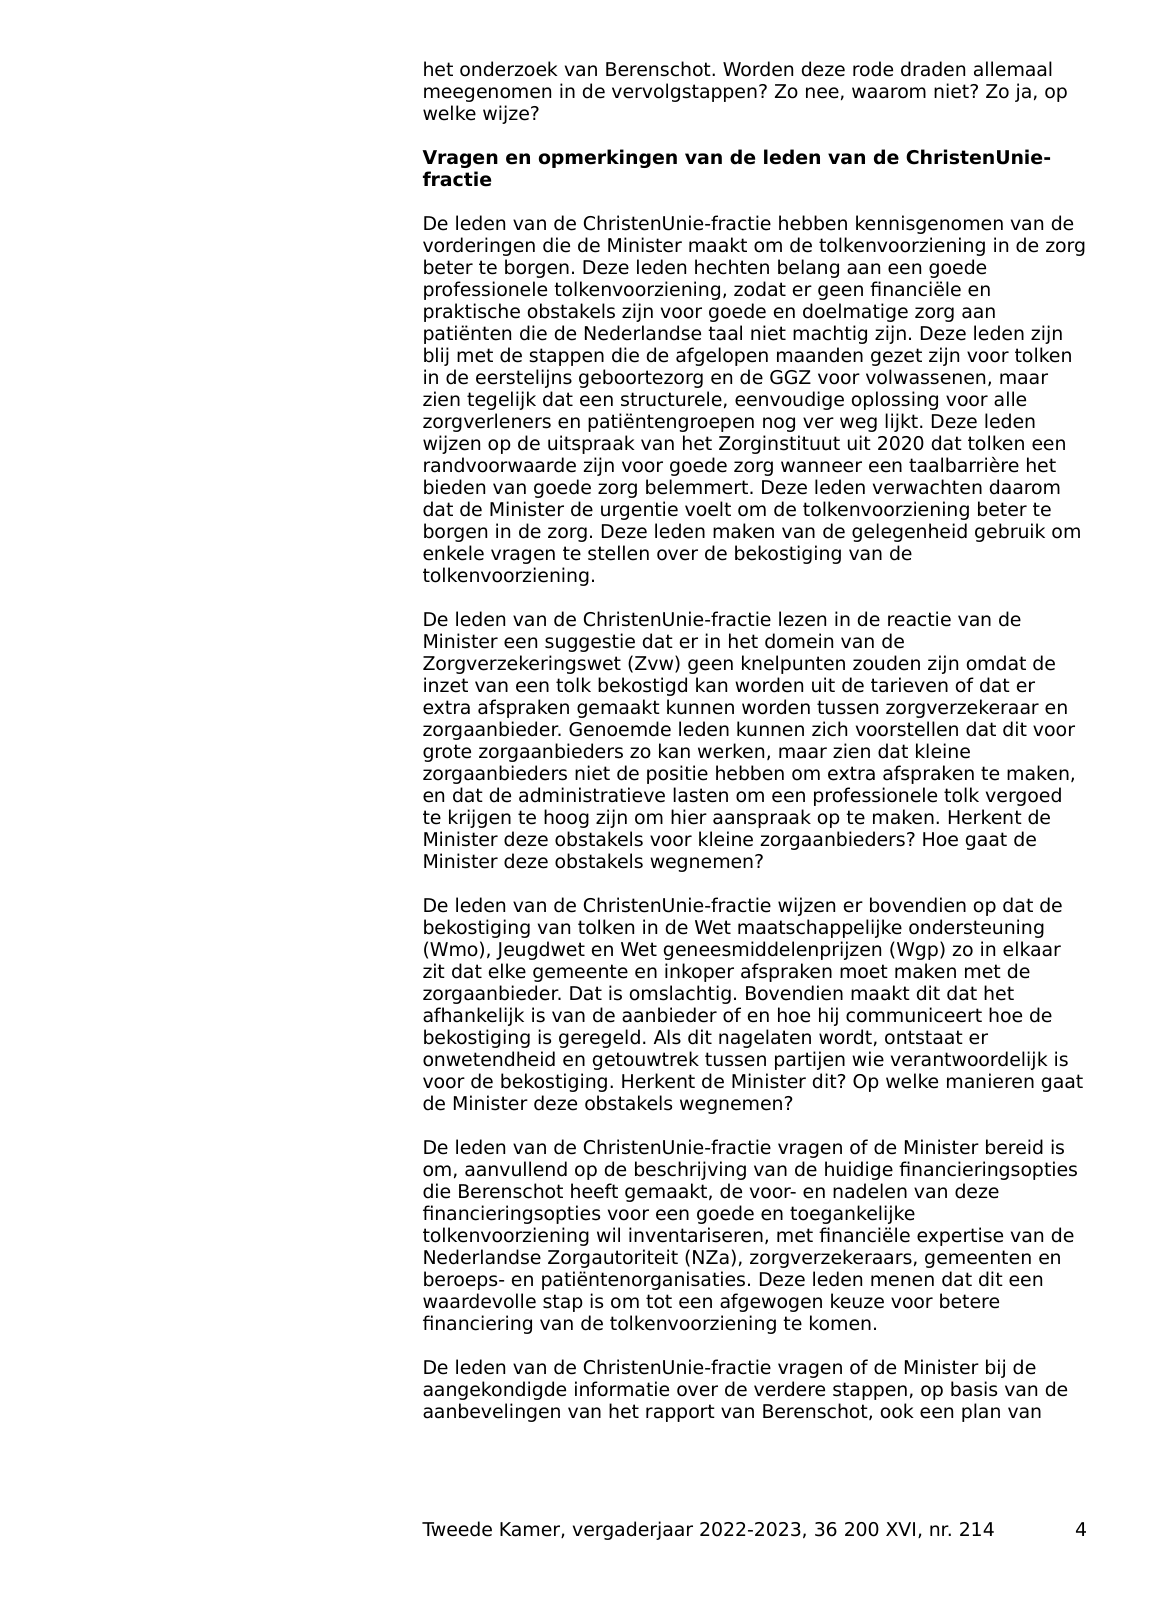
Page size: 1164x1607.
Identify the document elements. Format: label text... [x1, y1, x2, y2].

text De leden van de ChristenUnie-fractie vragen of de Minister bij de aangekondigde informatie over de verdere stappen, op basis van de aanbevelingen van het rapport van Berenschot, ook een plan van [422, 1357, 1087, 1423]
text De leden van de ChristenUnie-fractie hebben kennisgenomen van de vorderingen die de Minister maakt om de tolkenvoorziening in de zorg beter te borgen. Deze leden hechten belang aan een goede professionele tolkenvoorziening, zodat er geen financiële en praktische obstakels zijn voor goede en doelmatige zorg aan patiënten die de Nederlandse taal niet machtig zijn. Deze leden zijn blij met de stappen die de afgelopen maanden gezet zijn voor tolken in de eerstelijns geboortezorg en de GGZ voor volwassenen, maar zien tegelijk dat een structurele, eenvoudige oplossing voor alle zorgverleners en patiëntengroepen nog ver weg lijkt. Deze leden wijzen op de uitspraak van het Zorginstituut uit 2020 dat tolken een randvoorwaarde zijn voor goede zorg wanneer een taalbarrière het bieden van goede zorg belemmert. Deze leden verwachten daarom dat de Minister de urgentie voelt om de tolkenvoorziening beter te borgen in de zorg. Deze leden maken van de gelegenheid gebruik om enkele vragen te stellen over de bekostiging van de tolkenvoorziening. [422, 213, 1087, 587]
text De leden van de ChristenUnie-fractie wijzen er bovendien op dat de bekostiging van tolken in de Wet maatschappelijke ondersteuning (Wmo), Jeugdwet en Wet geneesmiddelenprijzen (Wgp) zo in elkaar zit dat elke gemeente en inkoper afspraken moet maken met de zorgaanbieder. Dat is omslachtig. Bovendien maakt dit dat het afhankelijk is van de aanbieder of en hoe hij communiceert hoe de bekostiging is geregeld. Als dit nagelaten wordt, ontstaat er onwetendheid en getouwtrek tussen partijen wie verantwoordelijk is voor de bekostiging. Herkent de Minister dit? Op welke manieren gaat de Minister deze obstakels wegnemen? [422, 895, 1087, 1115]
subtitle Vragen en opmerkingen van de leden van de ChristenUnie-fractie [422, 147, 1087, 191]
text De leden van de ChristenUnie-fractie vragen of de Minister bereid is om, aanvullend op de beschrijving van de huidige financieringsopties die Berenschot heeft gemaakt, de voor- en nadelen van deze financieringsopties voor een goede en toegankelijke tolkenvoorziening wil inventariseren, met financiële expertise van de Nederlandse Zorgautoriteit (NZa), zorgverzekeraars, gemeenten en beroeps- en patiëntenorganisaties. Deze leden menen dat dit een waardevolle stap is om tot een afgewogen keuze voor betere financiering van de tolkenvoorziening te komen. [422, 1137, 1087, 1335]
text De leden van de ChristenUnie-fractie lezen in de reactie van de Minister een suggestie dat er in het domein van de Zorgverzekeringswet (Zvw) geen knelpunten zouden zijn omdat de inzet van een tolk bekostigd kan worden uit de tarieven of dat er extra afspraken gemaakt kunnen worden tussen zorgverzekeraar en zorgaanbieder. Genoemde leden kunnen zich voorstellen dat dit voor grote zorgaanbieders zo kan werken, maar zien dat kleine zorgaanbieders niet de positie hebben om extra afspraken te maken, en dat de administratieve lasten om een professionele tolk vergoed te krijgen te hoog zijn om hier aanspraak op te maken. Herkent de Minister deze obstakels voor kleine zorgaanbieders? Hoe gaat de Minister deze obstakels wegnemen? [422, 609, 1087, 873]
text het onderzoek van Berenschot. Worden deze rode draden allemaal meegenomen in de vervolgstappen? Zo nee, waarom niet? Zo ja, op welke wijze? [422, 59, 1087, 125]
